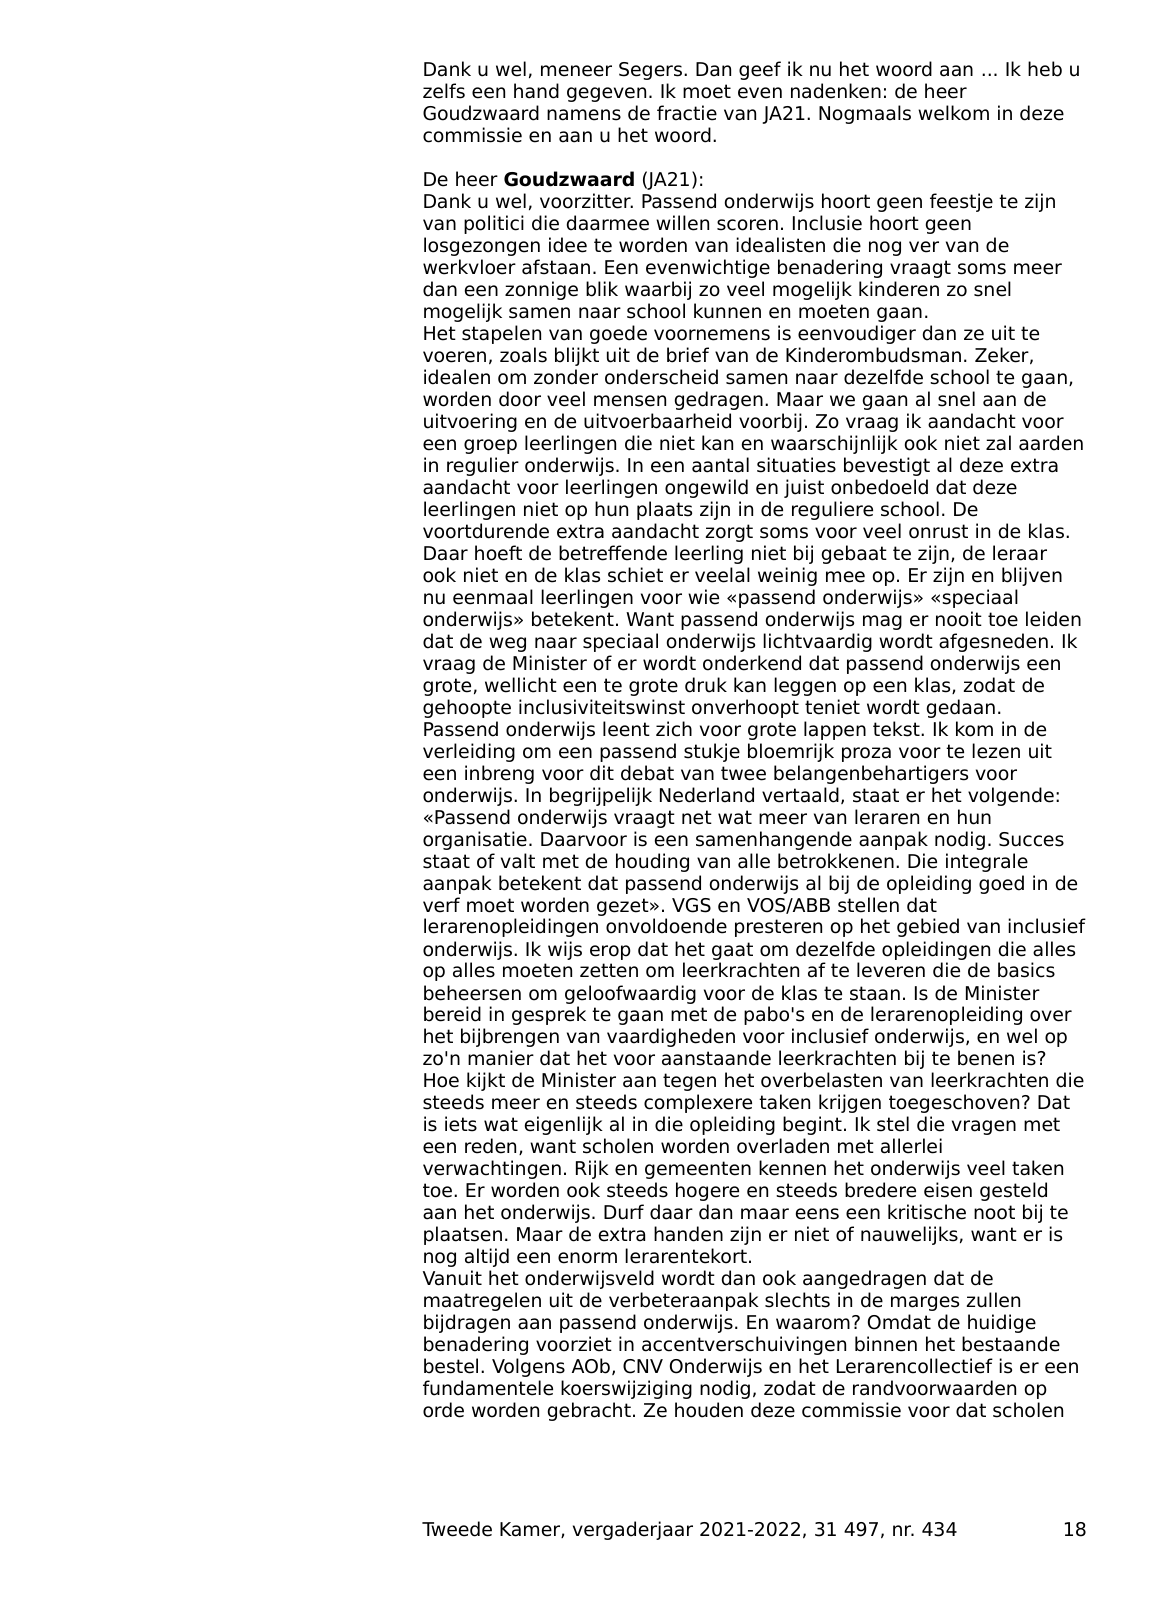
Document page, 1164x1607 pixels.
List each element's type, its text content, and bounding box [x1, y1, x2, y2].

text Passend onderwijs leent zich voor grote lappen tekst. Ik kom in de verleiding om een passend stukje bloemrijk proza voor te lezen uit een inbreng voor dit debat van twee belangenbehartigers voor onderwijs. In begrijpelijk Nederland vertaald, staat er het volgende: «Passend onderwijs vraagt net wat meer van leraren en hun organisatie. Daarvoor is een samenhangende aanpak nodig. Succes staat of valt met de houding van alle betrokkenen. Die integrale aanpak betekent dat passend onderwijs al bij de opleiding goed in de verf moet worden gezet». VGS en VOS/ABB stellen dat lerarenopleidingen onvoldoende presteren op het gebied van inclusief onderwijs. Ik wijs erop dat het gaat om dezelfde opleidingen die alles op alles moeten zetten om leerkrachten af te leveren die de basics beheersen om geloofwaardig voor de klas te staan. Is de Minister bereid in gesprek te gaan met de pabo's en de lerarenopleiding over het bijbrengen van vaardigheden voor inclusief onderwijs, en wel op zo'n manier dat het voor aanstaande leerkrachten bij te benen is? Hoe kijkt de Minister aan tegen het overbelasten van leerkrachten die steeds meer en steeds complexere taken krijgen toegeschoven? Dat is iets wat eigenlijk al in die opleiding begint. Ik stel die vragen met een reden, want scholen worden overladen met allerlei verwachtingen. Rijk en gemeenten kennen het onderwijs veel taken toe. Er worden ook steeds hogere en steeds bredere eisen gesteld aan het onderwijs. Durf daar dan maar eens een kritische noot bij te plaatsen. Maar de extra handen zijn er niet of nauwelijks, want er is nog altijd een enorm lerarentekort. [422, 719, 1087, 1268]
text Dank u wel, meneer Segers. Dan geef ik nu het woord aan ... Ik heb u zelfs een hand gegeven. Ik moet even nadenken: de heer Goudzwaard namens de fractie van JA21. Nogmaals welkom in deze commissie en aan u het woord. [422, 59, 1087, 147]
text De heer Goudzwaard (JA21): [422, 169, 1087, 191]
text Vanuit het onderwijsveld wordt dan ook aangedragen dat de maatregelen uit de verbeteraanpak slechts in de marges zullen bijdragen aan passend onderwijs. En waarom? Omdat de huidige benadering voorziet in accentverschuivingen binnen het bestaande bestel. Volgens AOb, CNV Onderwijs en het Lerarencollectief is er een fundamentele koerswijziging nodig, zodat de randvoorwaarden op orde worden gebracht. Ze houden deze commissie voor dat scholen [422, 1268, 1087, 1422]
text Het stapelen van goede voornemens is eenvoudiger dan ze uit te voeren, zoals blijkt uit de brief van de Kinderombudsman. Zeker, idealen om zonder onderscheid samen naar dezelfde school te gaan, worden door veel mensen gedragen. Maar we gaan al snel aan de uitvoering en de uitvoerbaarheid voorbij. Zo vraag ik aandacht voor een groep leerlingen die niet kan en waarschijnlijk ook niet zal aarden in regulier onderwijs. In een aantal situaties bevestigt al deze extra aandacht voor leerlingen ongewild en juist onbedoeld dat deze leerlingen niet op hun plaats zijn in de reguliere school. De voortdurende extra aandacht zorgt soms voor veel onrust in de klas. Daar hoeft de betreffende leerling niet bij gebaat te zijn, de leraar ook niet en de klas schiet er veelal weinig mee op. Er zijn en blijven nu eenmaal leerlingen voor wie «passend onderwijs» «speciaal onderwijs» betekent. Want passend onderwijs mag er nooit toe leiden dat de weg naar speciaal onderwijs lichtvaardig wordt afgesneden. Ik vraag de Minister of er wordt onderkend dat passend onderwijs een grote, wellicht een te grote druk kan leggen op een klas, zodat de gehoopte inclusiviteitswinst onverhoopt teniet wordt gedaan. [422, 323, 1087, 719]
text Dank u wel, voorzitter. Passend onderwijs hoort geen feestje te zijn van politici die daarmee willen scoren. Inclusie hoort geen losgezongen idee te worden van idealisten die nog ver van de werkvloer afstaan. Een evenwichtige benadering vraagt soms meer dan een zonnige blik waarbij zo veel mogelijk kinderen zo snel mogelijk samen naar school kunnen en moeten gaan. [422, 191, 1087, 323]
